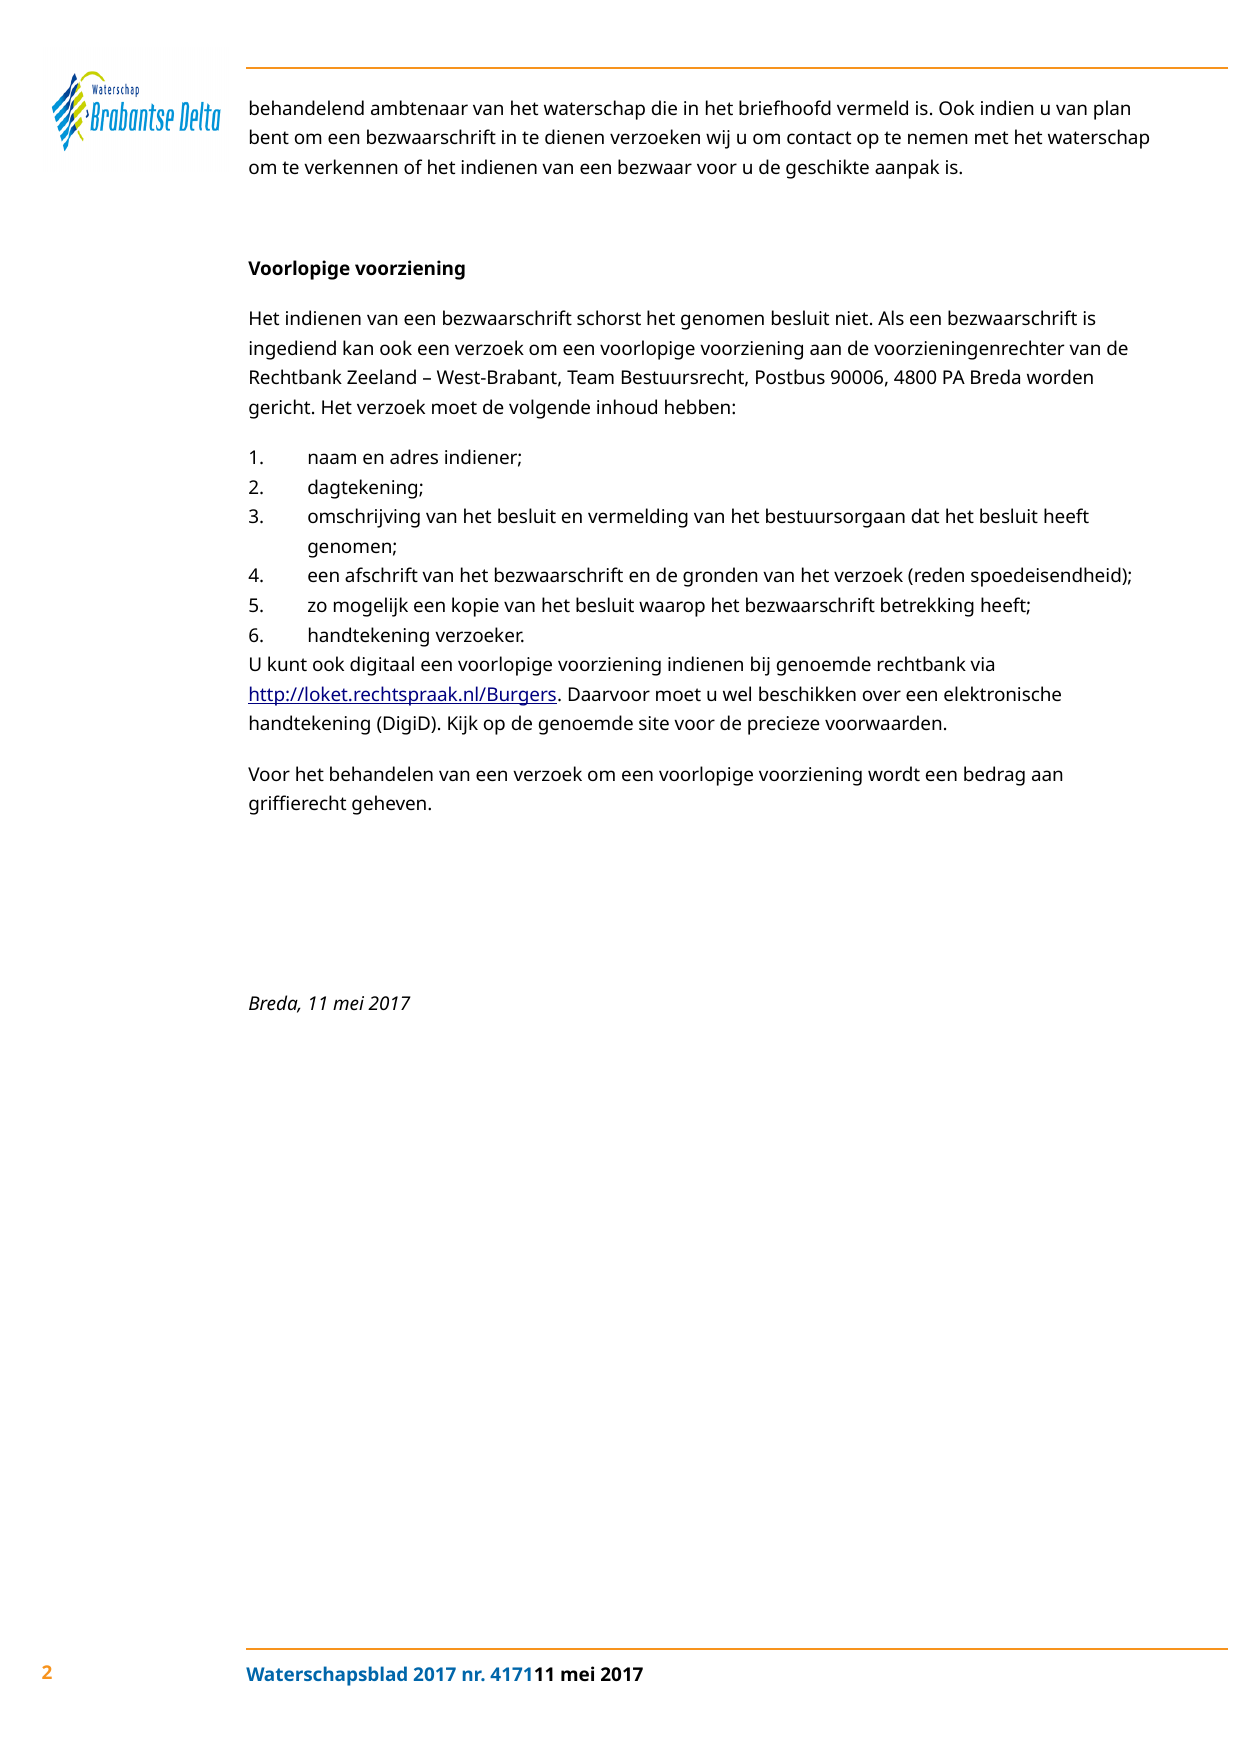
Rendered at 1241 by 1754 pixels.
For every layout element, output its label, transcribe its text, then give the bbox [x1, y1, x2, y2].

list zo mogelijk een kopie van het besluit waarop het bezwaarschrift betrekking heeft; [248, 592, 1152, 618]
list een afschrift van het bezwaarschrift en de gronden van het verzoek (reden spoedeisendheid); [248, 563, 1152, 588]
text U kunt ook digitaal een voorlopige voorziening indienen bij genoemde rechtbank via http://loket.rechtspraak.nl/Burgers. Daarvoor moet u wel beschikken over een elektronische handtekening (DigiD). Kijk op de genoemde site voor de precieze voorwaarden. [248, 651, 1152, 736]
list dagtekening; [248, 474, 1152, 500]
list omschrijving van het besluit en vermelding van het bestuursorgaan dat het besluit heeft genomen; [248, 503, 1152, 559]
text Het indienen van een bezwaarschrift schorst het genomen besluit niet. Als een bezwaarschrift is ingediend kan ook een verzoek om een voorlopige voorziening aan de voorzieningenrechter van de Rechtbank Zeeland – West-Brabant, Team Bestuursrecht, Postbus 90006, 4800 PA Breda worden gericht. Het verzoek moet de volgende inhoud hebben: [248, 305, 1152, 420]
picture [41, 47, 231, 172]
list handtekening verzoeker. [248, 622, 1152, 648]
list naam en adres indiener; [248, 444, 1152, 470]
text Voorlopige voorziening [248, 255, 1152, 281]
text Voor het behandelen van een verzoek om een voorlopige voorziening wordt een bedrag aan griffierecht geheven. [248, 761, 1152, 816]
text behandelend ambtenaar van het waterschap die in het briefhoofd vermeld is. Ook indien u van plan bent om een bezwaarschrift in te dienen verzoeken wij u om contact op te nemen met het waterschap om te verkennen of het indienen van een bezwaar voor u de geschikte aanpak is. [248, 95, 1152, 180]
text Breda, 11 mei 2017 [248, 990, 1152, 1015]
